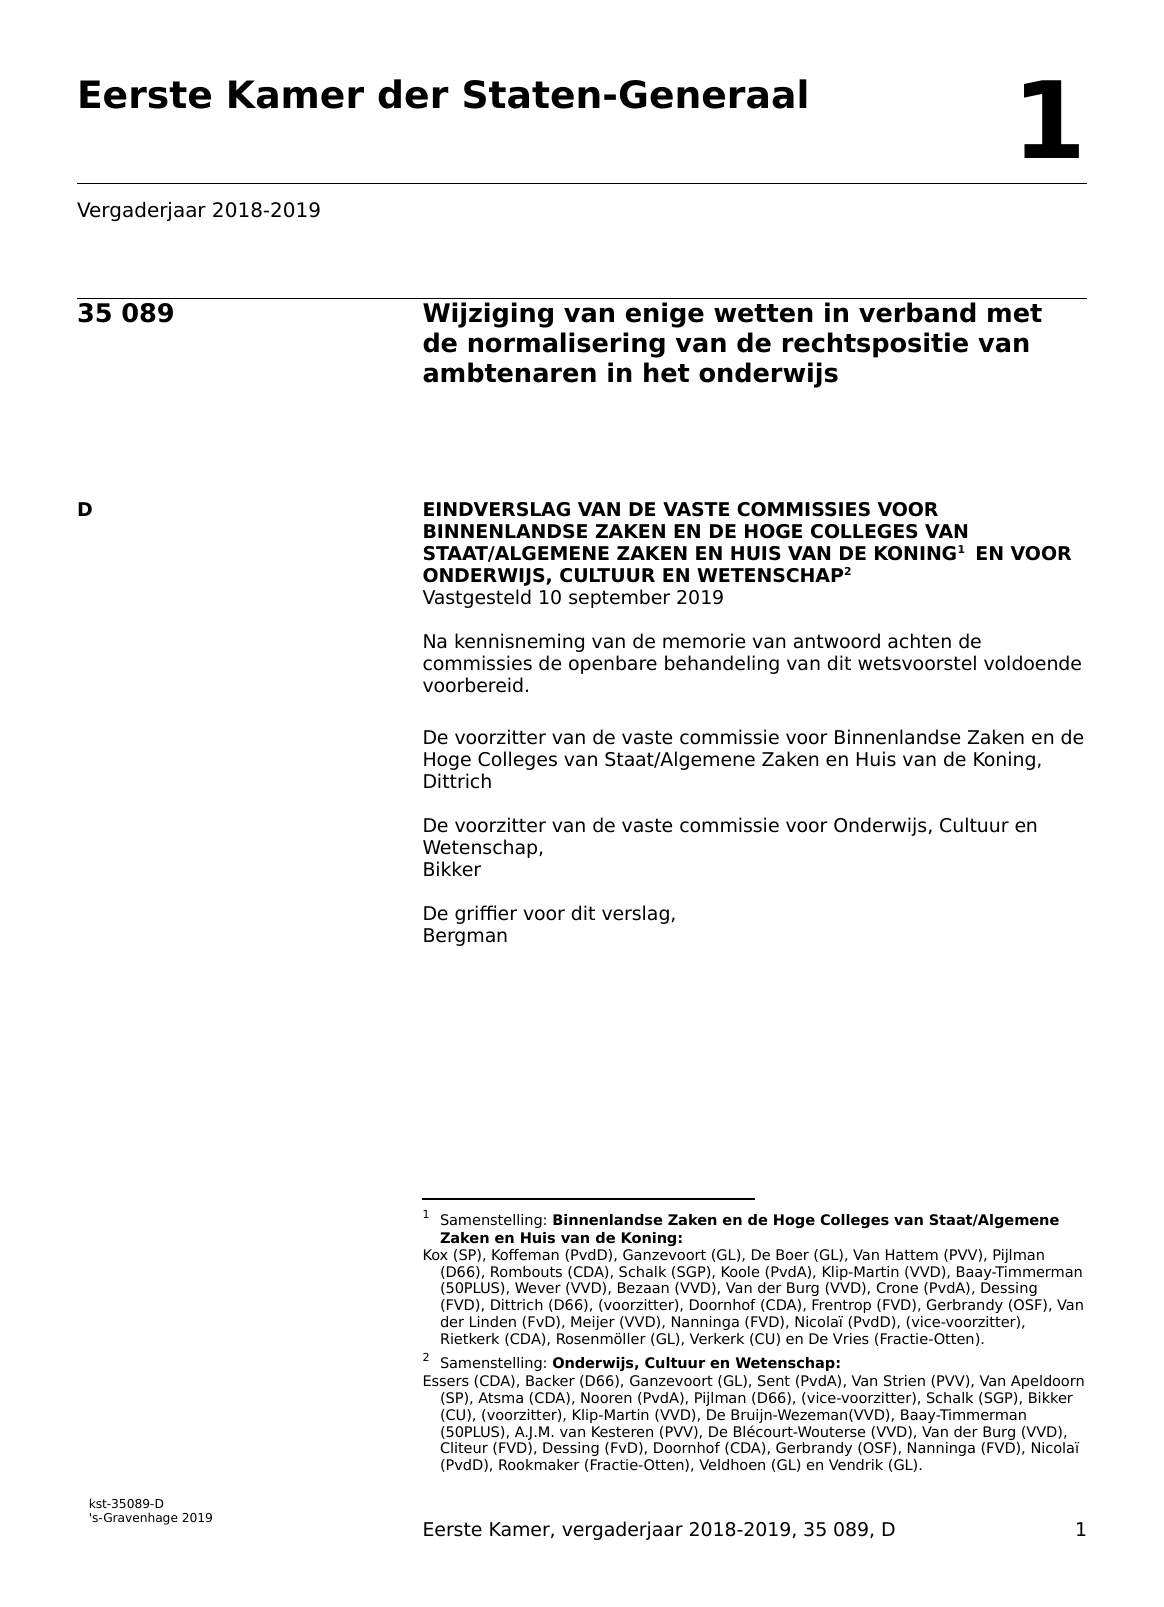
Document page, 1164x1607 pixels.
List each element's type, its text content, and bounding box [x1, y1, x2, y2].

text De voorzitter van de vaste commissie voor Binnenlandse Zaken en de Hoge Colleges van Staat/Algemene Zaken en Huis van de Koning, Dittrich [422, 727, 1087, 793]
table_cell Vergaderjaar 2018-2019 [77, 184, 1087, 298]
text 's-Gravenhage 2019 [88, 1511, 323, 1525]
subtitle D EINDVERSLAG VAN DE VASTE COMMISSIES VOOR BINNENLANDSE ZAKEN EN DE HOGE COLLEGES VAN STAAT/ALGEMENE ZAKEN EN HUIS VAN DE KONING EN VOOR ONDERWIJS, CULTUUR EN WETENSCHAP [77, 499, 1087, 587]
text Samenstelling: Onderwijs, Cultuur en Wetenschap: [422, 1351, 1087, 1373]
text Vastgesteld 10 september 2019 [422, 587, 1087, 609]
text Samenstelling: Binnenlandse Zaken en de Hoge Colleges van Staat/Algemene Zaken en Huis van de Koning: [422, 1208, 1087, 1247]
table_header Eerste Kamer der Staten-Generaal [77, 59, 886, 183]
text De voorzitter van de vaste commissie voor Onderwijs, Cultuur en Wetenschap, Bikker [422, 815, 1087, 881]
text kst-35089-D [88, 1497, 323, 1511]
text Essers (CDA), Backer (D66), Ganzevoort (GL), Sent (PvdA), Van Strien (PVV), Van Apeldoorn (SP), Atsma (CDA), Nooren (PvdA), Pijlman (D66), (vice-voorzitter), Schalk (SGP), Bikker (CU), (voorzitter), Klip-Martin (VVD), De Bruijn-Wezeman(VVD), Baay-Timmerman (50PLUS), A.J.M. van Kesteren (PVV), De Blécourt-Wouterse (VVD), Van der Burg (VVD), Cliteur (FVD), Dessing (FvD), Doornhof (CDA), Gerbrandy (OSF), Nanninga (FVD), Nicolaï (PvdD), Rookmaker (Fractie-Otten), Veldhoen (GL) en Vendrik (GL). [422, 1373, 1087, 1474]
text De griffier voor dit verslag, Bergman [422, 903, 1087, 947]
text Kox (SP), Koffeman (PvdD), Ganzevoort (GL), De Boer (GL), Van Hattem (PVV), Pijlman (D66), Rombouts (CDA), Schalk (SGP), Koole (PvdA), Klip-Martin (VVD), Baay-Timmerman (50PLUS), Wever (VVD), Bezaan (VVD), Van der Burg (VVD), Crone (PvdA), Dessing (FVD), Dittrich (D66), (voorzitter), Doornhof (CDA), Frentrop (FVD), Gerbrandy (OSF), Van der Linden (FvD), Meijer (VVD), Nanninga (FVD), Nicolaï (PvdD), (vice-voorzitter), Rietkerk (CDA), Rosenmöller (GL), Verkerk (CU) en De Vries (Fractie-Otten). [422, 1247, 1087, 1348]
subtitle 35 089 Wijziging van enige wetten in verband met de normalisering van de rechtspositie van ambtenaren in het onderwijs [77, 299, 1087, 388]
text Na kennisneming van de memorie van antwoord achten de commissies de openbare behandeling van dit wetsvoorstel voldoende voorbereid. [422, 631, 1087, 697]
table_header 1 [886, 59, 1087, 183]
